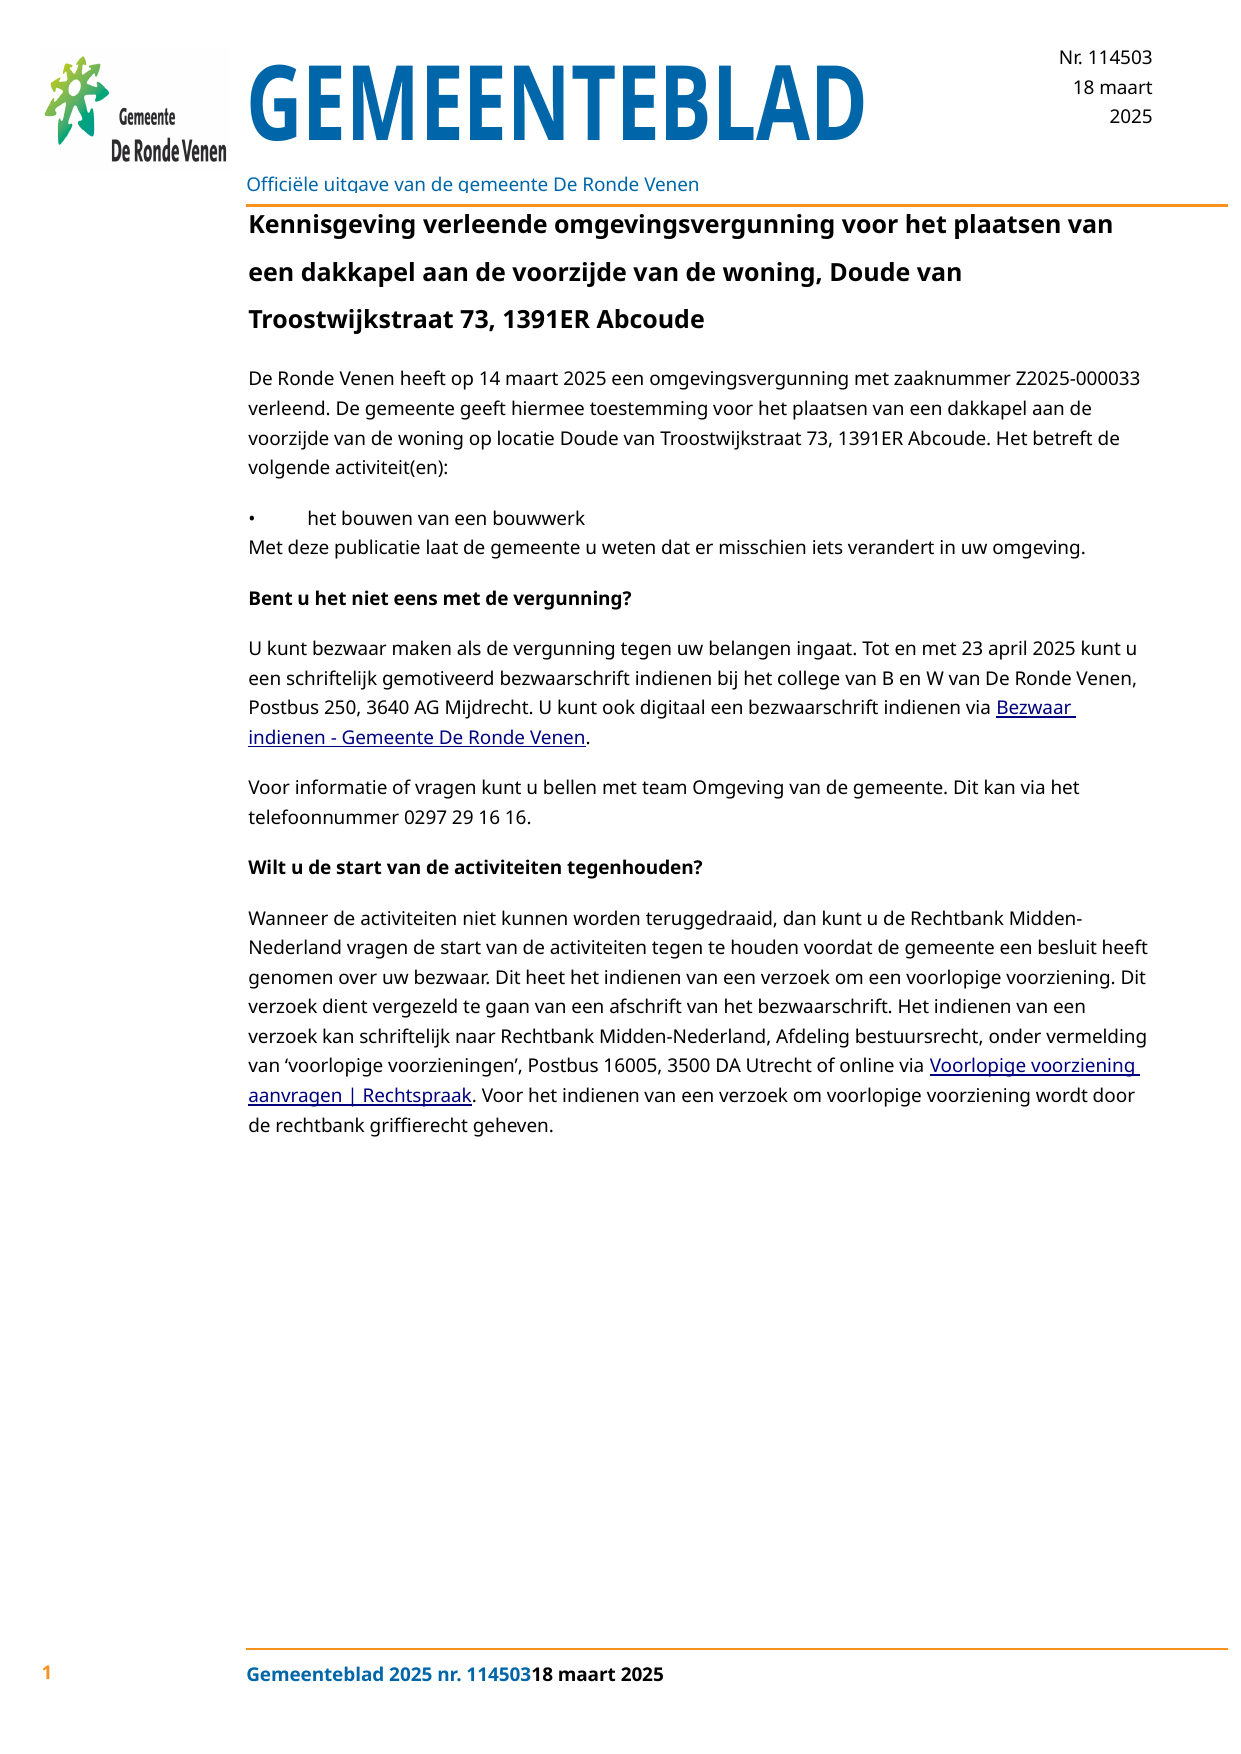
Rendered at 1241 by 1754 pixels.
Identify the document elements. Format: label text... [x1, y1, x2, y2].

text U kunt bezwaar maken als de vergunning tegen uw belangen ingaat. Tot en met 23 april 2025 kunt u een schriftelijk gemotiveerd bezwaarschrift indienen bij het college van B en W van De Ronde Venen, Postbus 250, 3640 AG Mijdrecht. U kunt ook digitaal een bezwaarschrift indienen via Bezwaar indienen - Gemeente De Ronde Venen. [248, 635, 1152, 749]
text Met deze publicatie laat de gemeente u weten dat er misschien iets verandert in uw omgeving. [248, 534, 1152, 560]
text Wilt u de start van de activiteiten tegenhouden? [248, 854, 1152, 880]
picture [41, 47, 231, 172]
text Voor informatie of vragen kunt u bellen met team Omgeving van de gemeente. Dit kan via het telefoonnummer 0297 29 16 16. [248, 774, 1152, 829]
text Bent u het niet eens met de vergunning? [248, 585, 1152, 610]
text Kennisgeving verleende omgevingsvergunning voor het plaatsen van een dakkapel aan de voorzijde van de woning, Doude van Troostwijkstraat 73, 1391ER Abcoude [248, 207, 1152, 336]
list het bouwen van een bouwwerk [248, 505, 1152, 530]
text Wanneer de activiteiten niet kunnen worden teruggedraaid, dan kunt u de Rechtbank Midden-Nederland vragen de start van de activiteiten tegen te houden voordat de gemeente een besluit heeft genomen over uw bezwaar. Dit heet het indienen van een verzoek om een voorlopige voorziening. Dit verzoek dient vergezeld te gaan van een afschrift van het bezwaarschrift. Het indienen van een verzoek kan schriftelijk naar Rechtbank Midden-Nederland, Afdeling bestuursrecht, onder vermelding van ‘voorlopige voorzieningen’, Postbus 16005, 3500 DA Utrecht of online via Voorlopige voorziening aanvragen | Rechtspraak. Voor het indienen van een verzoek om voorlopige voorziening wordt door de rechtbank griffierecht geheven. [248, 905, 1152, 1137]
text De Ronde Venen heeft op 14 maart 2025 een omgevingsvergunning met zaaknummer Z2025-000033 verleend. De gemeente geeft hiermee toestemming voor het plaatsen van een dakkapel aan de voorzijde van de woning op locatie Doude van Troostwijkstraat 73, 1391ER Abcoude. Het betreft de volgende activiteit(en): [248, 366, 1152, 480]
